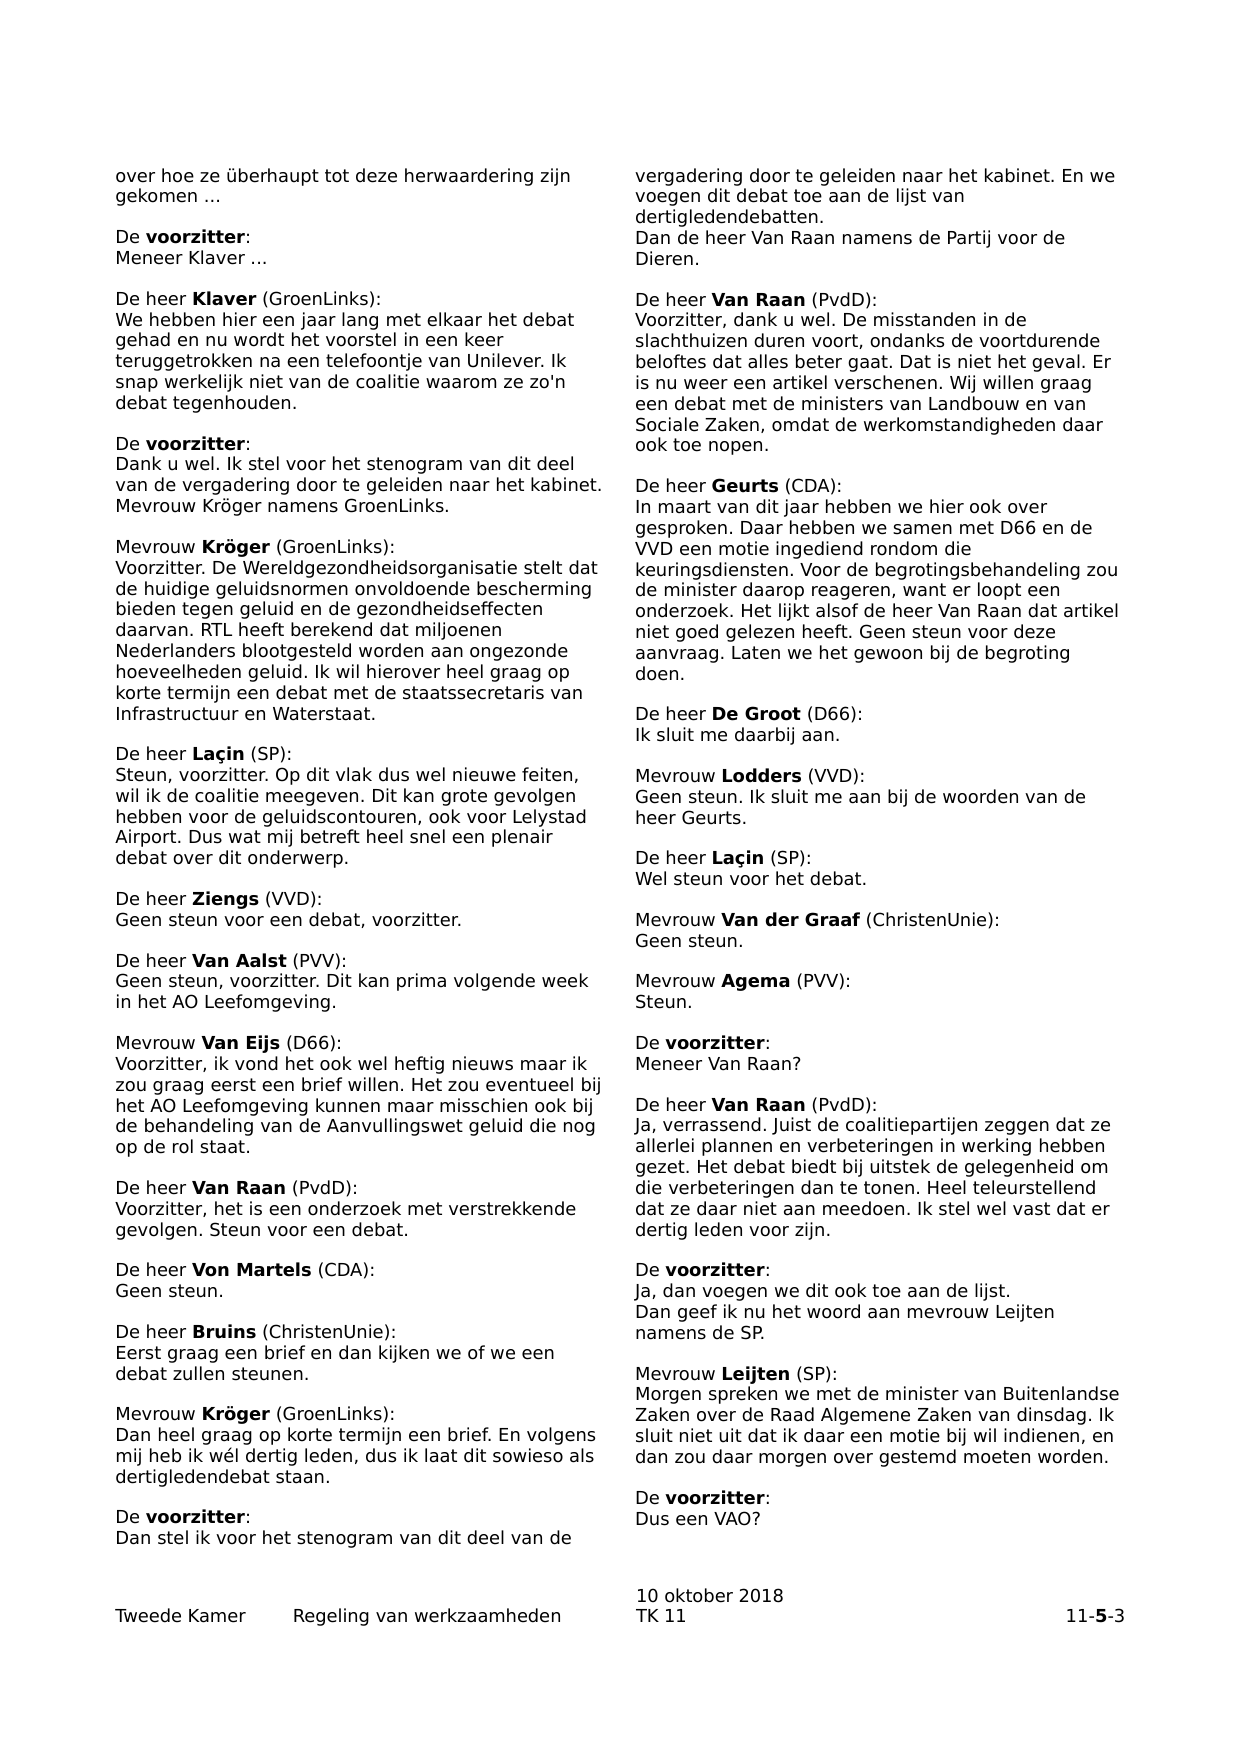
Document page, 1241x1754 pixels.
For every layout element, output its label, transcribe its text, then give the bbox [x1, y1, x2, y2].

text De voorzitter: [635, 1487, 1125, 1508]
text Voorzitter, het is een onderzoek met verstrekkende gevolgen. Steun voor een debat. [115, 1198, 605, 1240]
text Dan de heer Van Raan namens de Partij voor de Dieren. [635, 228, 1125, 269]
text Geen steun. Ik sluit me aan bij de woorden van de heer Geurts. [635, 787, 1125, 828]
text De heer Van Raan (PvdD): [635, 289, 1125, 310]
text Dank u wel. Ik stel voor het stenogram van dit deel van de vergadering door te geleiden naar het kabinet. [115, 454, 605, 496]
text Mevrouw Van der Graaf (ChristenUnie): [635, 910, 1125, 931]
text De voorzitter: [115, 433, 605, 454]
text De heer Klaver (GroenLinks): [115, 288, 605, 309]
text Voorzitter. De Wereldgezondheidsorganisatie stelt dat de huidige geluidsnormen onvoldoende bescherming bieden tegen geluid en de gezondheidseffecten daarvan. RTL heeft berekend dat miljoenen Nederlanders blootgesteld worden aan ongezonde hoeveelheden geluid. Ik wil hierover heel graag op korte termijn een debat met de staatssecretaris van Infrastructuur en Waterstaat. [115, 557, 605, 724]
text Geen steun. [635, 931, 1125, 951]
text Dan heel graag op korte termijn een brief. En volgens mij heb ik wél dertig leden, dus ik laat dit sowieso als dertigledendebat staan. [115, 1425, 605, 1487]
text De voorzitter: [115, 1507, 605, 1528]
text De voorzitter: [635, 1033, 1125, 1054]
text De heer Van Raan (PvdD): [115, 1178, 605, 1198]
text Dus een VAO? [635, 1508, 1125, 1529]
text Ik sluit me daarbij aan. [635, 725, 1125, 746]
text Mevrouw Lodders (VVD): [635, 766, 1125, 787]
text Steun. [635, 992, 1125, 1013]
text De heer Bruins (ChristenUnie): [115, 1322, 605, 1342]
text De voorzitter: [635, 1260, 1125, 1281]
text We hebben hier een jaar lang met elkaar het debat gehad en nu wordt het voorstel in een keer teruggetrokken na een telefoontje van Unilever. Ik snap werkelijk niet van de coalitie waarom ze zo'n debat tegenhouden. [115, 309, 605, 413]
text Dan geef ik nu het woord aan mevrouw Leijten namens de SP. [635, 1302, 1125, 1343]
text De heer Von Martels (CDA): [115, 1260, 605, 1281]
text Meneer Klaver ... [115, 248, 605, 268]
text Ja, verrassend. Juist de coalitiepartijen zeggen dat ze allerlei plannen en verbeteringen in werking hebben gezet. Het debat biedt bij uitstek de gelegenheid om die verbeteringen dan te tonen. Heel teleurstellend dat ze daar niet aan meedoen. Ik stel wel vast dat er dertig leden voor zijn. [635, 1115, 1125, 1240]
text De heer Geurts (CDA): [635, 476, 1125, 497]
text Steun, voorzitter. Op dit vlak dus wel nieuwe feiten, wil ik de coalitie meegeven. Dit kan grote gevolgen hebben voor de geluidscontouren, ook voor Lelystad Airport. Dus wat mij betreft heel snel een plenair debat over dit onderwerp. [115, 765, 605, 869]
text Meneer Van Raan? [635, 1054, 1125, 1074]
text Mevrouw Van Eijs (D66): [115, 1033, 605, 1054]
text Morgen spreken we met de minister van Buitenlandse Zaken over de Raad Algemene Zaken van dinsdag. Ik sluit niet uit dat ik daar een motie bij wil indienen, en dan zou daar morgen over gestemd moeten worden. [635, 1384, 1125, 1467]
text De heer Laçin (SP): [635, 848, 1125, 869]
text Geen steun, voorzitter. Dit kan prima volgende week in het AO Leefomgeving. [115, 971, 605, 1013]
text In maart van dit jaar hebben we hier ook over gesproken. Daar hebben we samen met D66 en de VVD een motie ingediend rondom die keuringsdiensten. Voor de begrotingsbehandeling zou de minister daarop reageren, want er loopt een onderzoek. Het lijkt alsof de heer Van Raan dat artikel niet goed gelezen heeft. Geen steun voor deze aanvraag. Laten we het gewoon bij de begroting doen. [635, 497, 1125, 684]
text Mevrouw Kröger namens GroenLinks. [115, 496, 605, 517]
text Mevrouw Kröger (GroenLinks): [115, 537, 605, 557]
text De heer Van Raan (PvdD): [635, 1094, 1125, 1115]
text Geen steun. [115, 1281, 605, 1302]
text Mevrouw Kröger (GroenLinks): [115, 1404, 605, 1425]
text Dan stel ik voor het stenogram van dit deel van de [115, 1528, 605, 1549]
text De heer Laçin (SP): [115, 744, 605, 765]
text vergadering door te geleiden naar het kabinet. En we voegen dit debat toe aan de lijst van dertigledendebatten. [635, 165, 1125, 228]
text Ja, dan voegen we dit ook toe aan de lijst. [635, 1281, 1125, 1302]
text over hoe ze überhaupt tot deze herwaardering zijn gekomen ... [115, 165, 605, 207]
text De heer Ziengs (VVD): [115, 889, 605, 910]
text Mevrouw Agema (PVV): [635, 971, 1125, 992]
text Voorzitter, dank u wel. De misstanden in de slachthuizen duren voort, ondanks de voortdurende beloftes dat alles beter gaat. Dat is niet het geval. Er is nu weer een artikel verschenen. Wij willen graag een debat met de ministers van Landbouw en van Sociale Zaken, omdat de werkomstandigheden daar ook toe nopen. [635, 310, 1125, 456]
text Eerst graag een brief en dan kijken we of we een debat zullen steunen. [115, 1342, 605, 1384]
text Mevrouw Leijten (SP): [635, 1363, 1125, 1384]
text De heer De Groot (D66): [635, 704, 1125, 725]
text Geen steun voor een debat, voorzitter. [115, 910, 605, 931]
text De heer Van Aalst (PVV): [115, 951, 605, 971]
text Wel steun voor het debat. [635, 869, 1125, 890]
text Voorzitter, ik vond het ook wel heftig nieuws maar ik zou graag eerst een brief willen. Het zou eventueel bij het AO Leefomgeving kunnen maar misschien ook bij de behandeling van de Aanvullingswet geluid die nog op de rol staat. [115, 1054, 605, 1158]
text De voorzitter: [115, 227, 605, 248]
